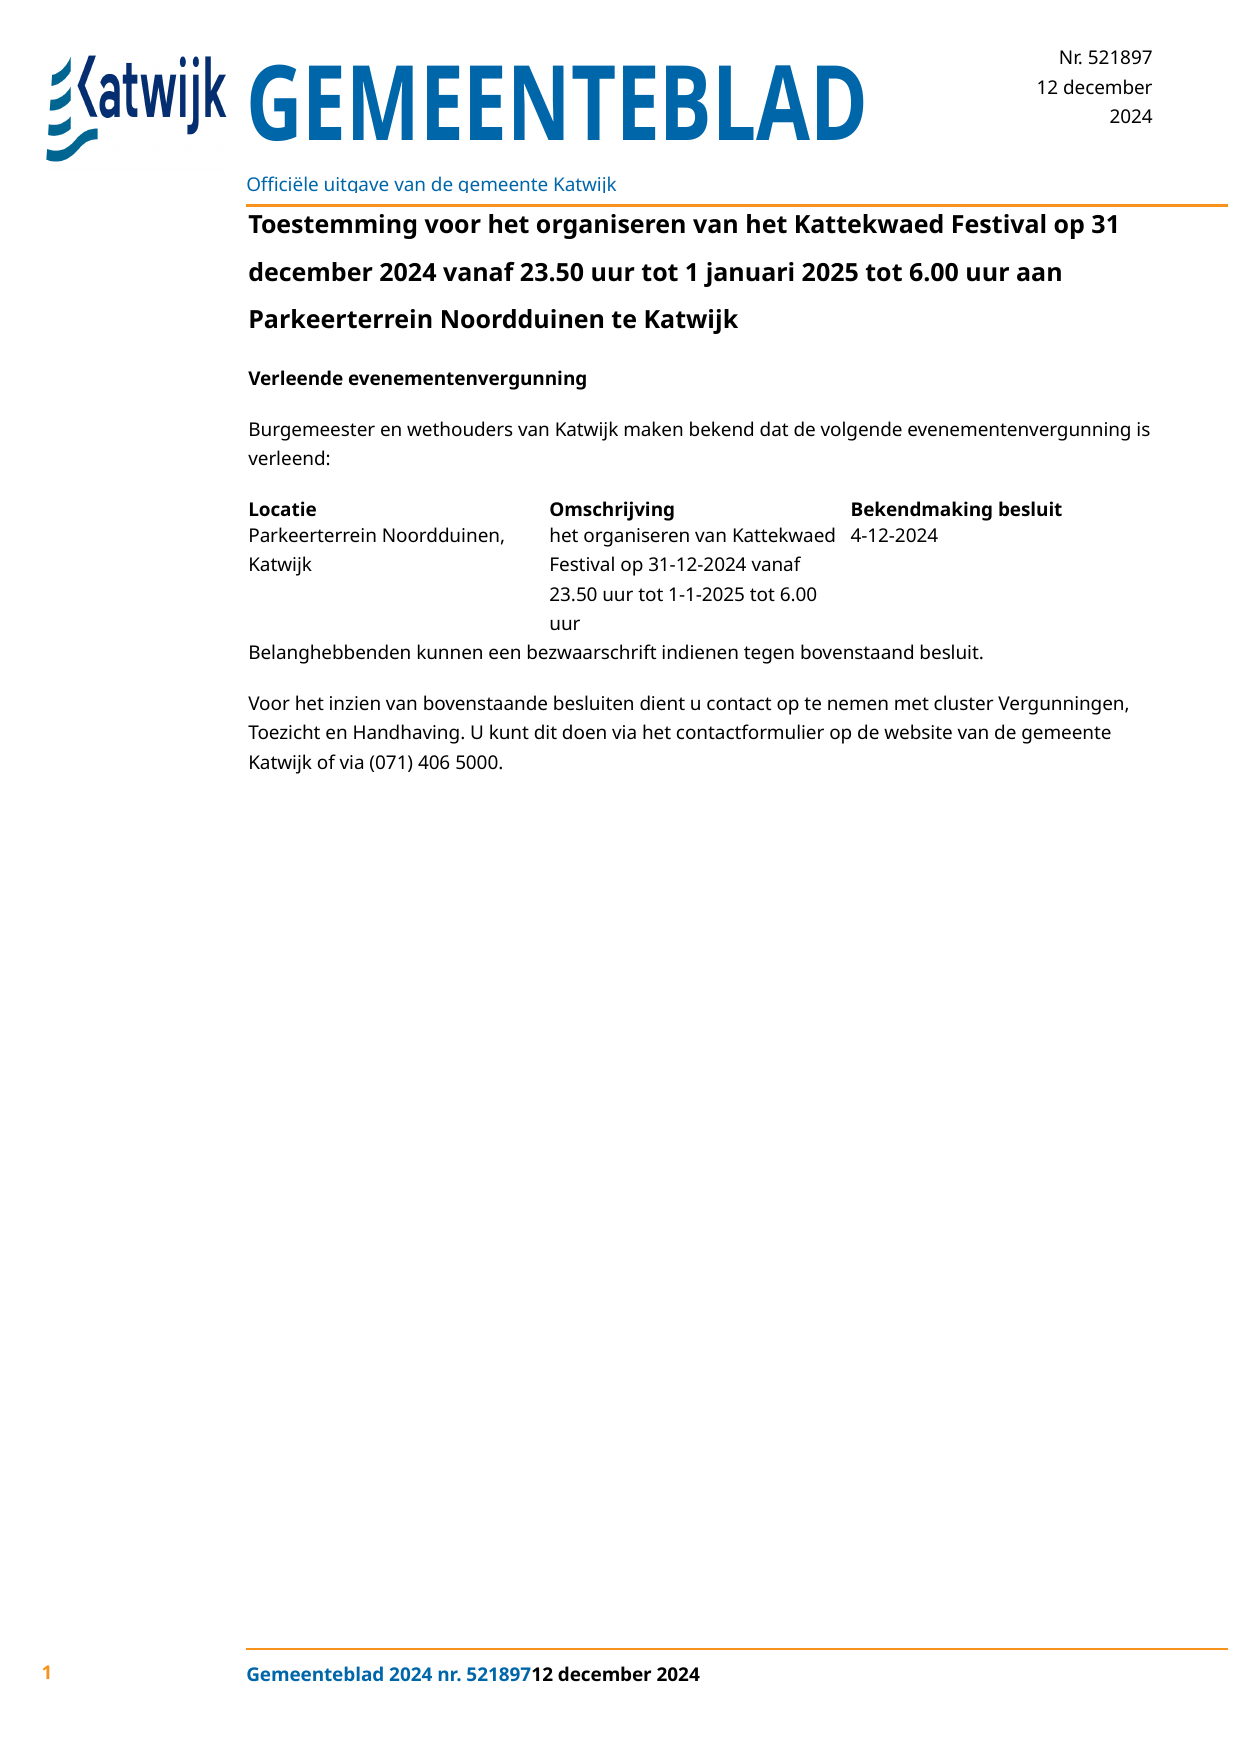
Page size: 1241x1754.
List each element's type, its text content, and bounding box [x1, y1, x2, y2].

table_header Locatie [248, 496, 549, 522]
text Toestemming voor het organiseren van het Kattekwaed Festival op 31 december 2024 vanaf 23.50 uur tot 1 januari 2025 tot 6.00 uur aan Parkeerterrein Noordduinen te Katwijk [248, 207, 1152, 336]
table_cell Parkeerterrein Noordduinen, Katwijk [248, 522, 549, 636]
table_header Omschrijving [549, 496, 850, 522]
table_cell het organiseren van Kattekwaed Festival op 31-12-2024 vanaf 23.50 uur tot 1-1-2025 tot 6.00 uur [549, 522, 850, 636]
table_header Bekendmaking besluit [850, 496, 1152, 522]
text Belanghebbenden kunnen een bezwaarschrift indienen tegen bovenstaand besluit. [248, 639, 1152, 665]
text Burgemeester en wethouders van Katwijk maken bekend dat de volgende evenementenvergunning is verleend: [248, 416, 1152, 471]
text Voor het inzien van bovenstaande besluiten dient u contact op te nemen met cluster Vergunningen, Toezicht en Handhaving. U kunt dit doen via het contactformulier op de website van de gemeente Katwijk of via (071) 406 5000. [248, 690, 1152, 775]
picture [41, 47, 231, 172]
table_cell 4-12-2024 [850, 522, 1152, 636]
text Verleende evenementenvergunning [248, 366, 1152, 391]
